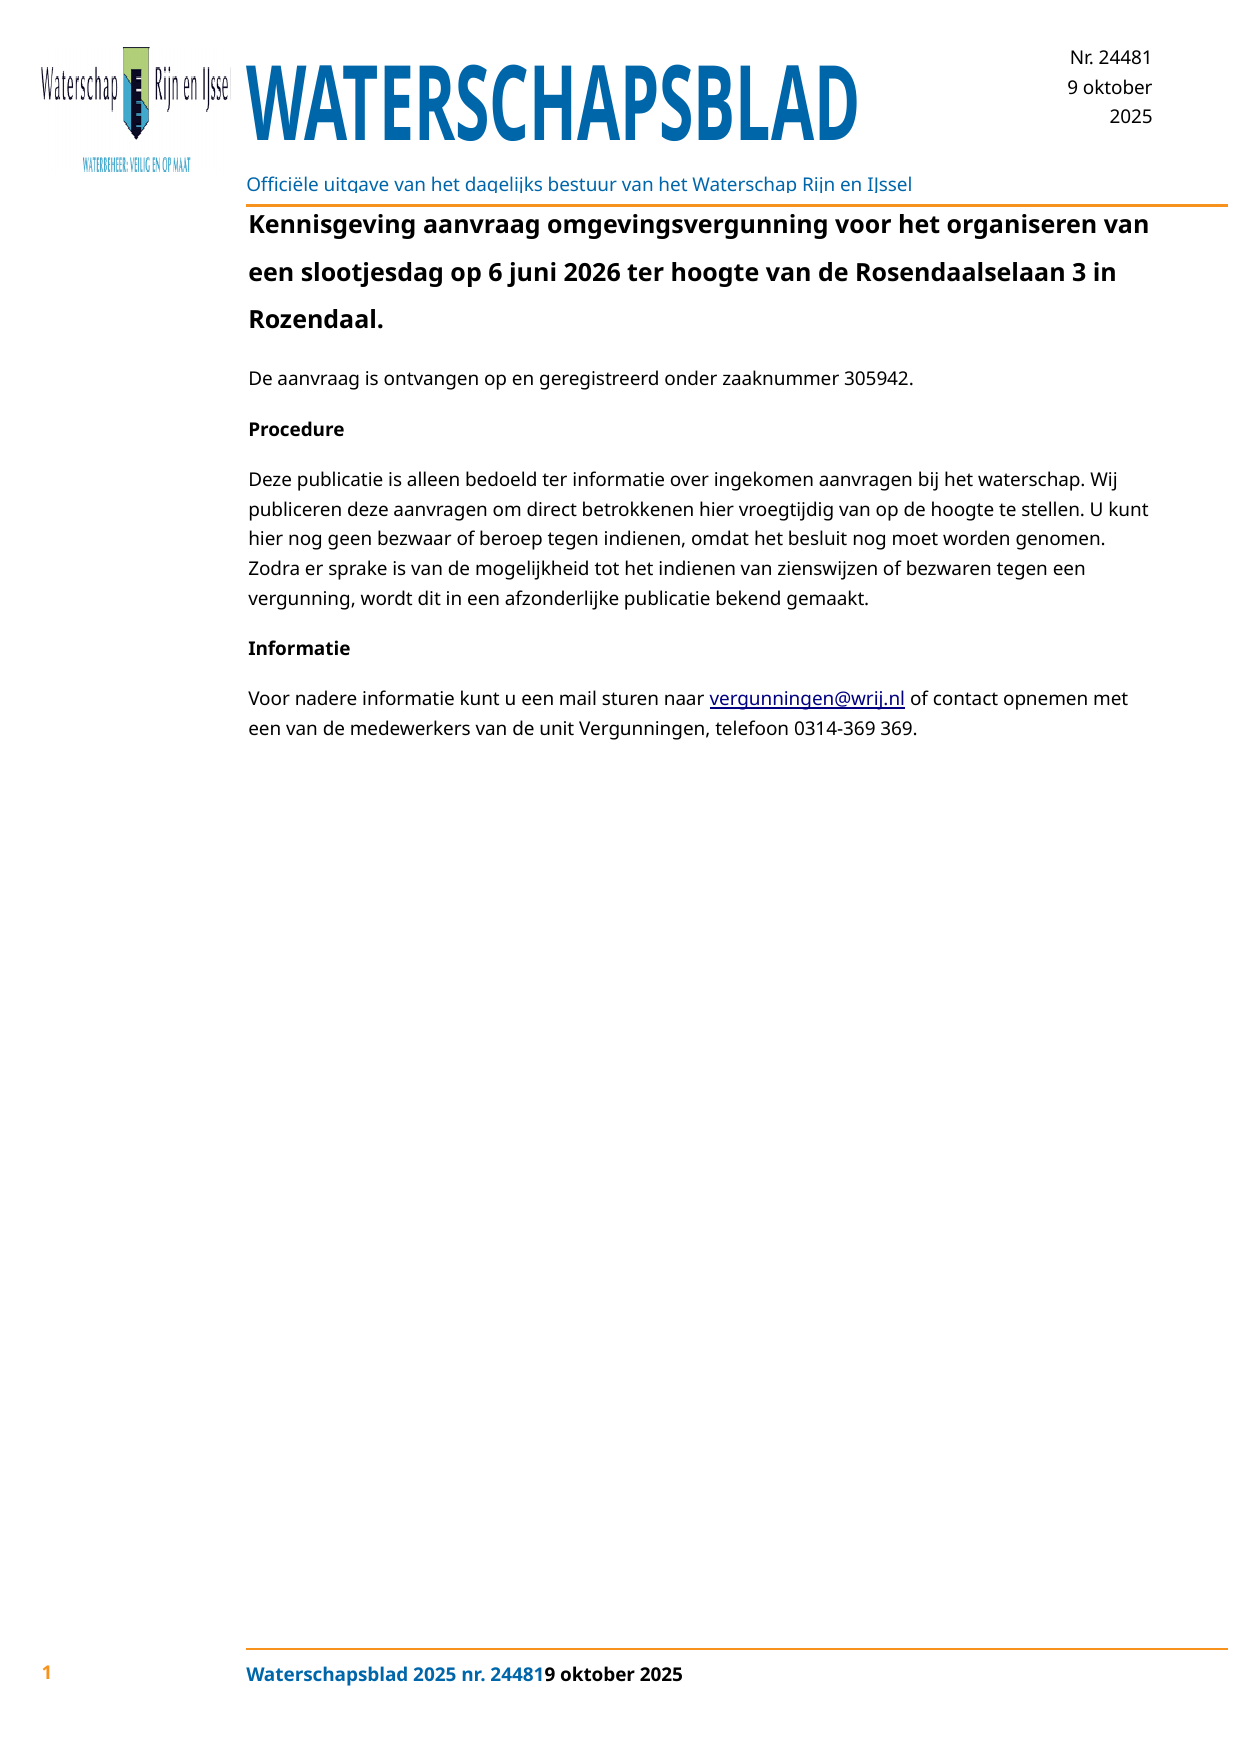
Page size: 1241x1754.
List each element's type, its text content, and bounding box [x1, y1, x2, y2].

text Informatie [248, 635, 1152, 661]
text Kennisgeving aanvraag omgevingsvergunning voor het organiseren van een slootjesdag op 6 juni 2026 ter hoogte van de Rosendaalselaan 3 in Rozendaal. [248, 207, 1152, 336]
text Procedure [248, 416, 1152, 442]
picture [41, 47, 231, 172]
text Voor nadere informatie kunt u een mail sturen naar vergunningen@wrij.nl of contact opnemen met een van de medewerkers van de unit Vergunningen, telefoon 0314-369 369. [248, 686, 1152, 741]
text De aanvraag is ontvangen op en geregistreerd onder zaaknummer 305942. [248, 366, 1152, 391]
text Deze publicatie is alleen bedoeld ter informatie over ingekomen aanvragen bij het waterschap. Wij publiceren deze aanvragen om direct betrokkenen hier vroegtijdig van op de hoogte te stellen. U kunt hier nog geen bezwaar of beroep tegen indienen, omdat het besluit nog moet worden genomen. Zodra er sprake is van de mogelijkheid tot het indienen van zienswijzen of bezwaren tegen een vergunning, wordt dit in een afzonderlijke publicatie bekend gemaakt. [248, 466, 1152, 610]
